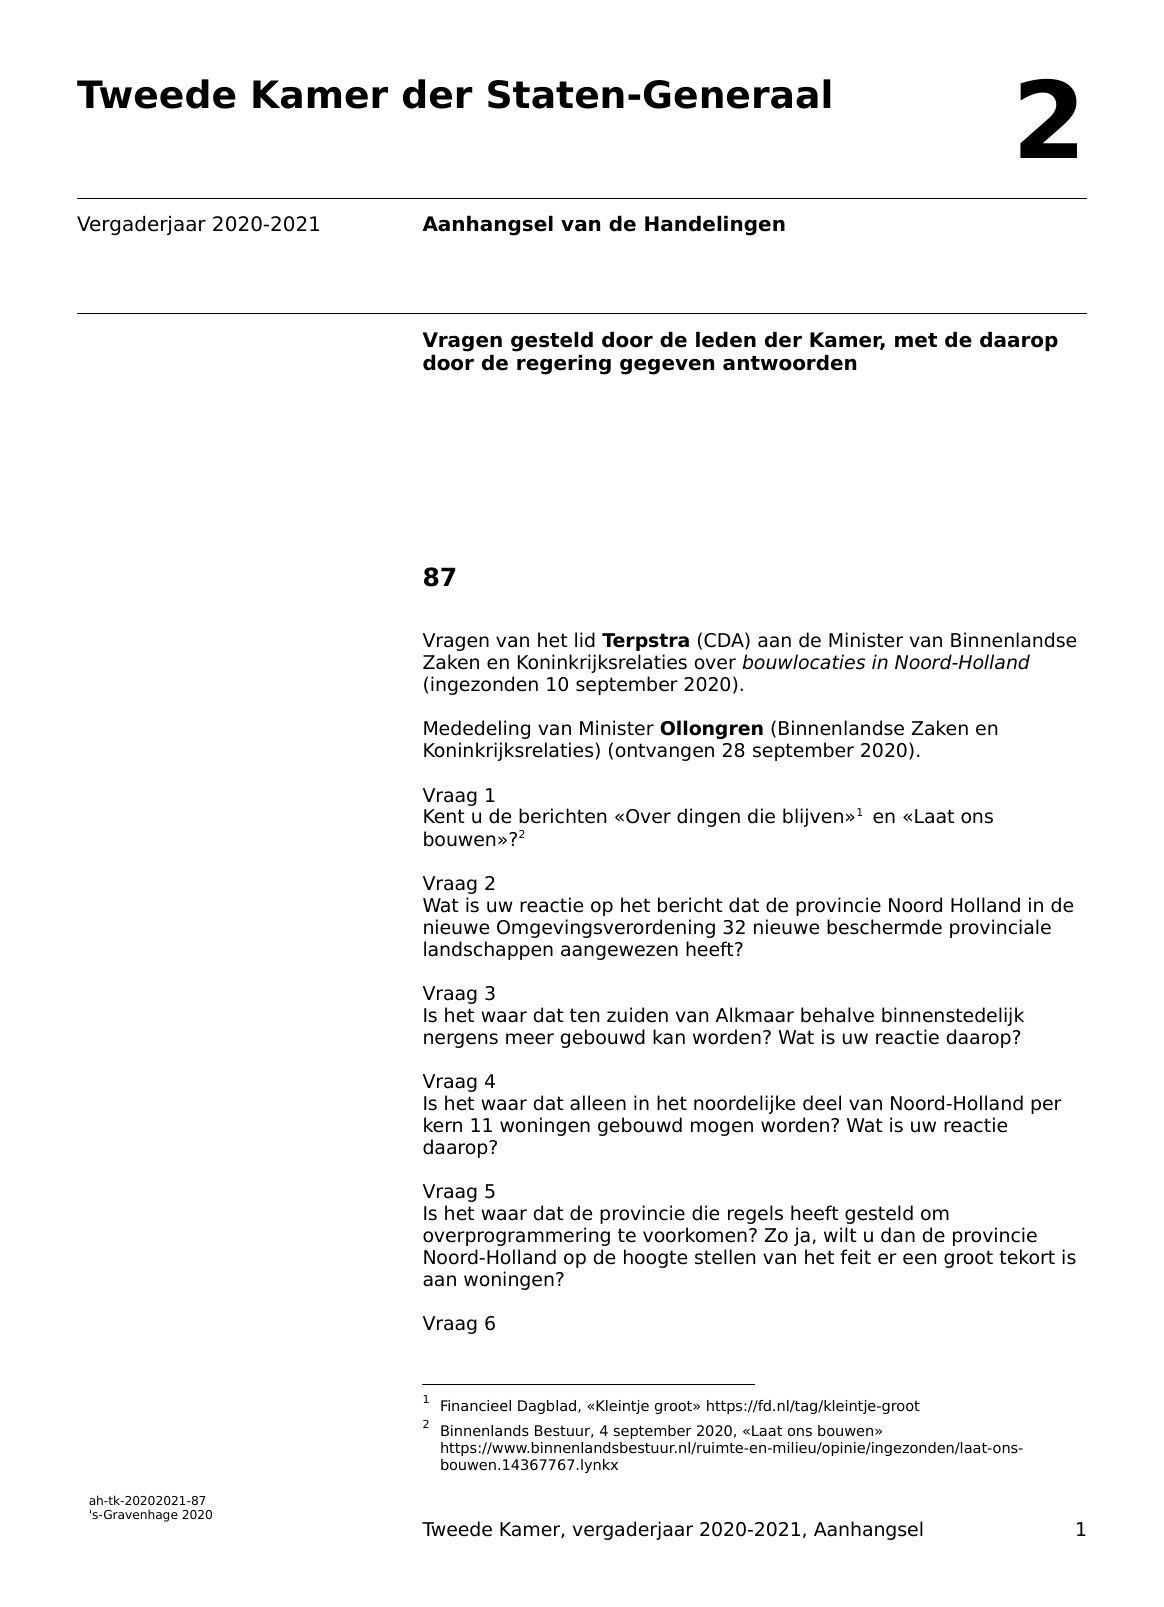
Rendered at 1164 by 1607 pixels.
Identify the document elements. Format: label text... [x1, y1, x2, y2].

text ah-tk-20202021-87 [88, 1494, 323, 1508]
text Vraag 6 [422, 1313, 1087, 1335]
text Is het waar dat de provincie die regels heeft gesteld om overprogrammering te voorkomen? Zo ja, wilt u dan de provincie Noord-Holland op de hoogte stellen van het feit er een groot tekort is aan woningen? [422, 1203, 1087, 1291]
text 87 [422, 563, 1087, 592]
text Vraag 2 [422, 873, 1087, 894]
table_header Tweede Kamer der Staten-Generaal [77, 59, 886, 198]
text Financieel Dagblad, «Kleintje groot» https://fd.nl/tag/kleintje-groot [422, 1393, 1087, 1416]
text Binnenlands Bestuur, 4 september 2020, «Laat ons bouwen» https://www.binnenlandsbestuur.nl/ruimte-en-milieu/opinie/ingezonden/laat-ons-bouwen.14367767.lynkx [422, 1418, 1087, 1474]
text Is het waar dat ten zuiden van Alkmaar behalve binnenstedelijk nergens meer gebouwd kan worden? Wat is uw reactie daarop? [422, 1005, 1087, 1049]
table_cell Vragen gesteld door de leden der Kamer, met de daarop door de regering gegeven antwoorden [422, 314, 1087, 375]
text Wat is uw reactie op het bericht dat de provincie Noord Holland in de nieuwe Omgevingsverordening 32 nieuwe beschermde provinciale landschappen aangewezen heeft? [422, 894, 1087, 961]
text Is het waar dat alleen in het noordelijke deel van Noord-Holland per kern 11 woningen gebouwd mogen worden? Wat is uw reactie daarop? [422, 1093, 1087, 1159]
text Vraag 1 [422, 784, 1087, 806]
text Vraag 4 [422, 1071, 1087, 1093]
table_header 2 [886, 59, 1087, 198]
text 's-Gravenhage 2020 [88, 1508, 323, 1522]
text Kent u de berichten «Over dingen die blijven» en «Laat ons bouwen»? [422, 806, 1087, 850]
table_cell Aanhangsel van de Handelingen [422, 199, 1087, 313]
text Vraag 3 [422, 983, 1087, 1005]
table_cell Vergaderjaar 2020-2021 [77, 199, 422, 313]
text Vragen van het lid Terpstra (CDA) aan de Minister van Binnenlandse Zaken en Koninkrijksrelaties over bouwlocaties in Noord-Holland (ingezonden 10 september 2020). [422, 630, 1087, 696]
text Mededeling van Minister Ollongren (Binnenlandse Zaken en Koninkrijksrelaties) (ontvangen 28 september 2020). [422, 718, 1087, 762]
text Vraag 5 [422, 1181, 1087, 1203]
table_cell [77, 314, 422, 375]
